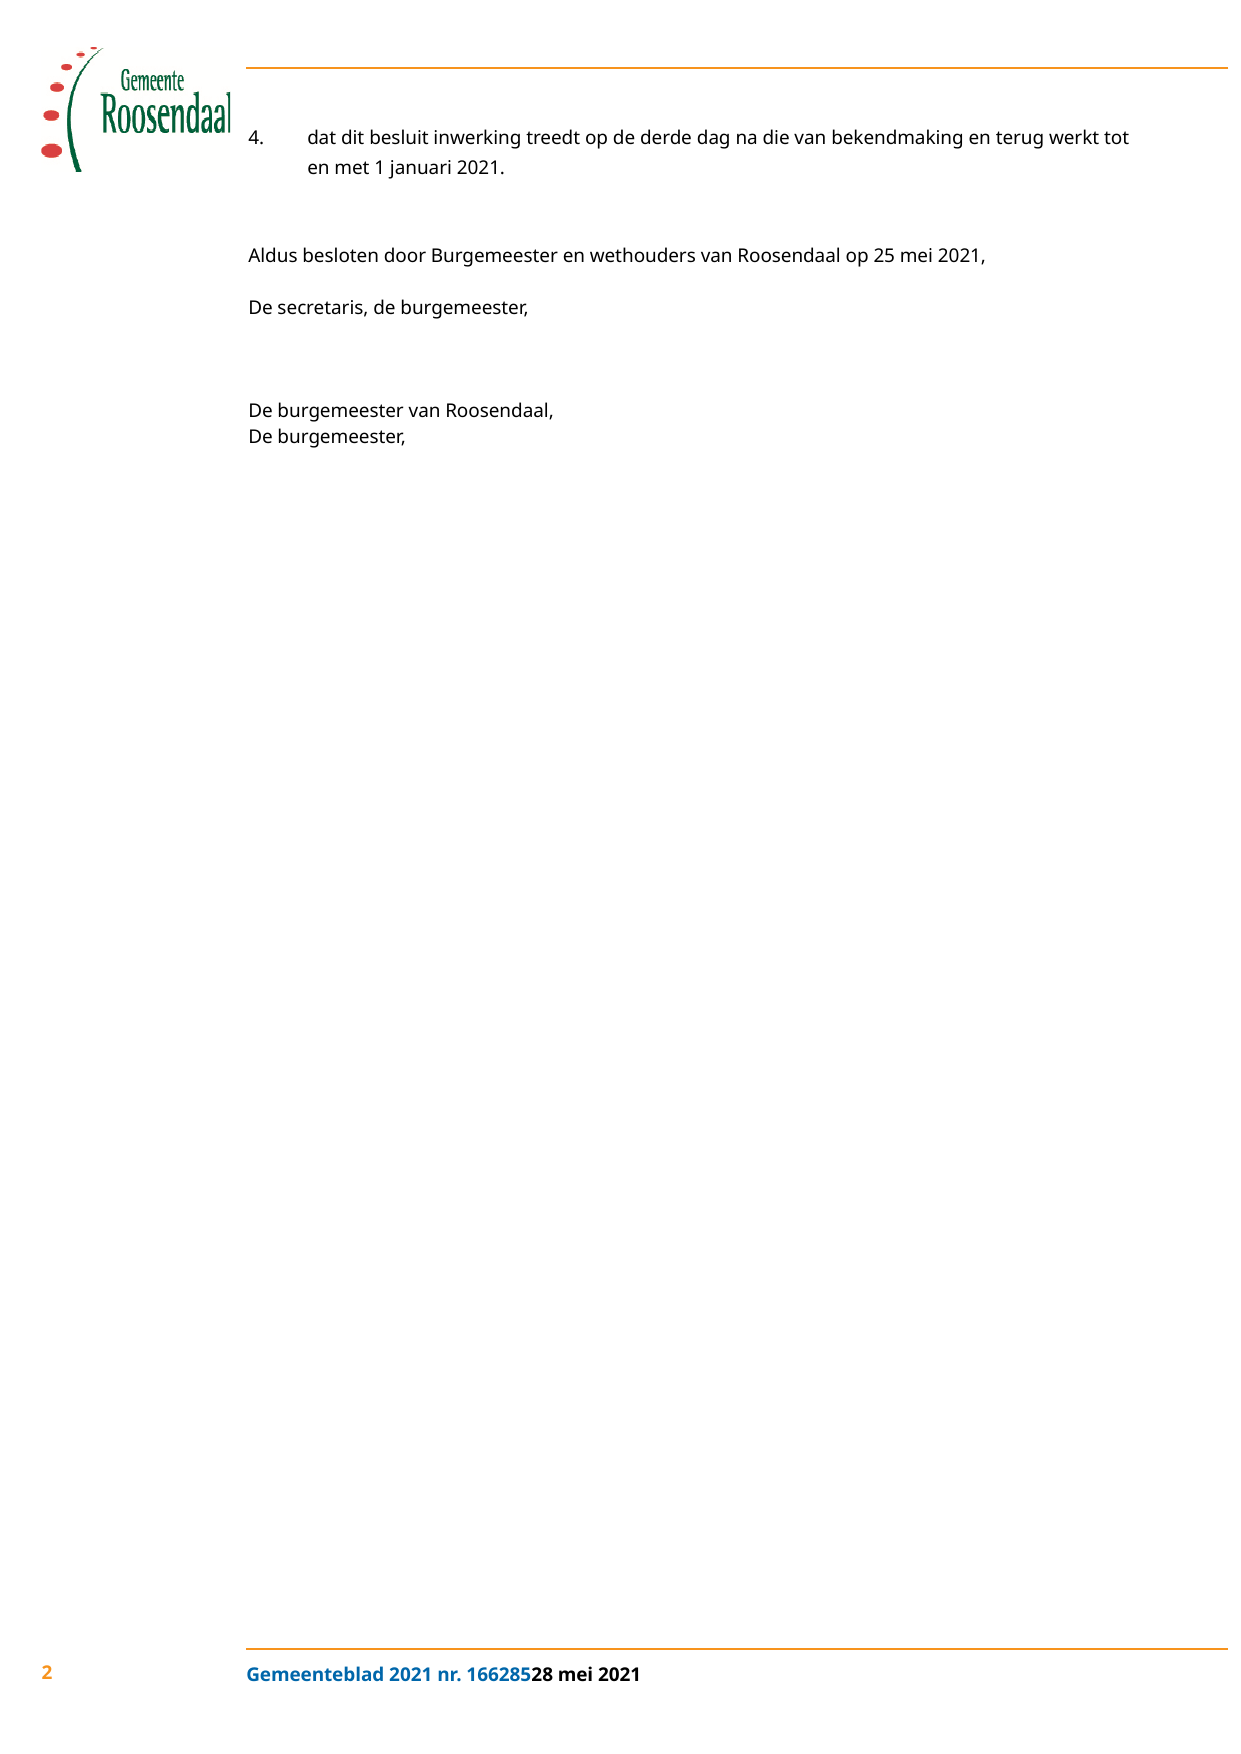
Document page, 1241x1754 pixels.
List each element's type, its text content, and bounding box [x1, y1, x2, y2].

list dat dit besluit inwerking treedt op de derde dag na die van bekendmaking en terug werkt tot en met 1 januari 2021. [248, 124, 1152, 180]
text Aldus besloten door Burgemeester en wethouders van Roosendaal op 25 mei 2021, [248, 243, 1152, 268]
text De burgemeester van Roosendaal, [248, 397, 1152, 423]
picture [41, 47, 231, 172]
text De burgemeester, [248, 423, 1152, 448]
text De secretaris, de burgemeester, [248, 294, 1152, 320]
